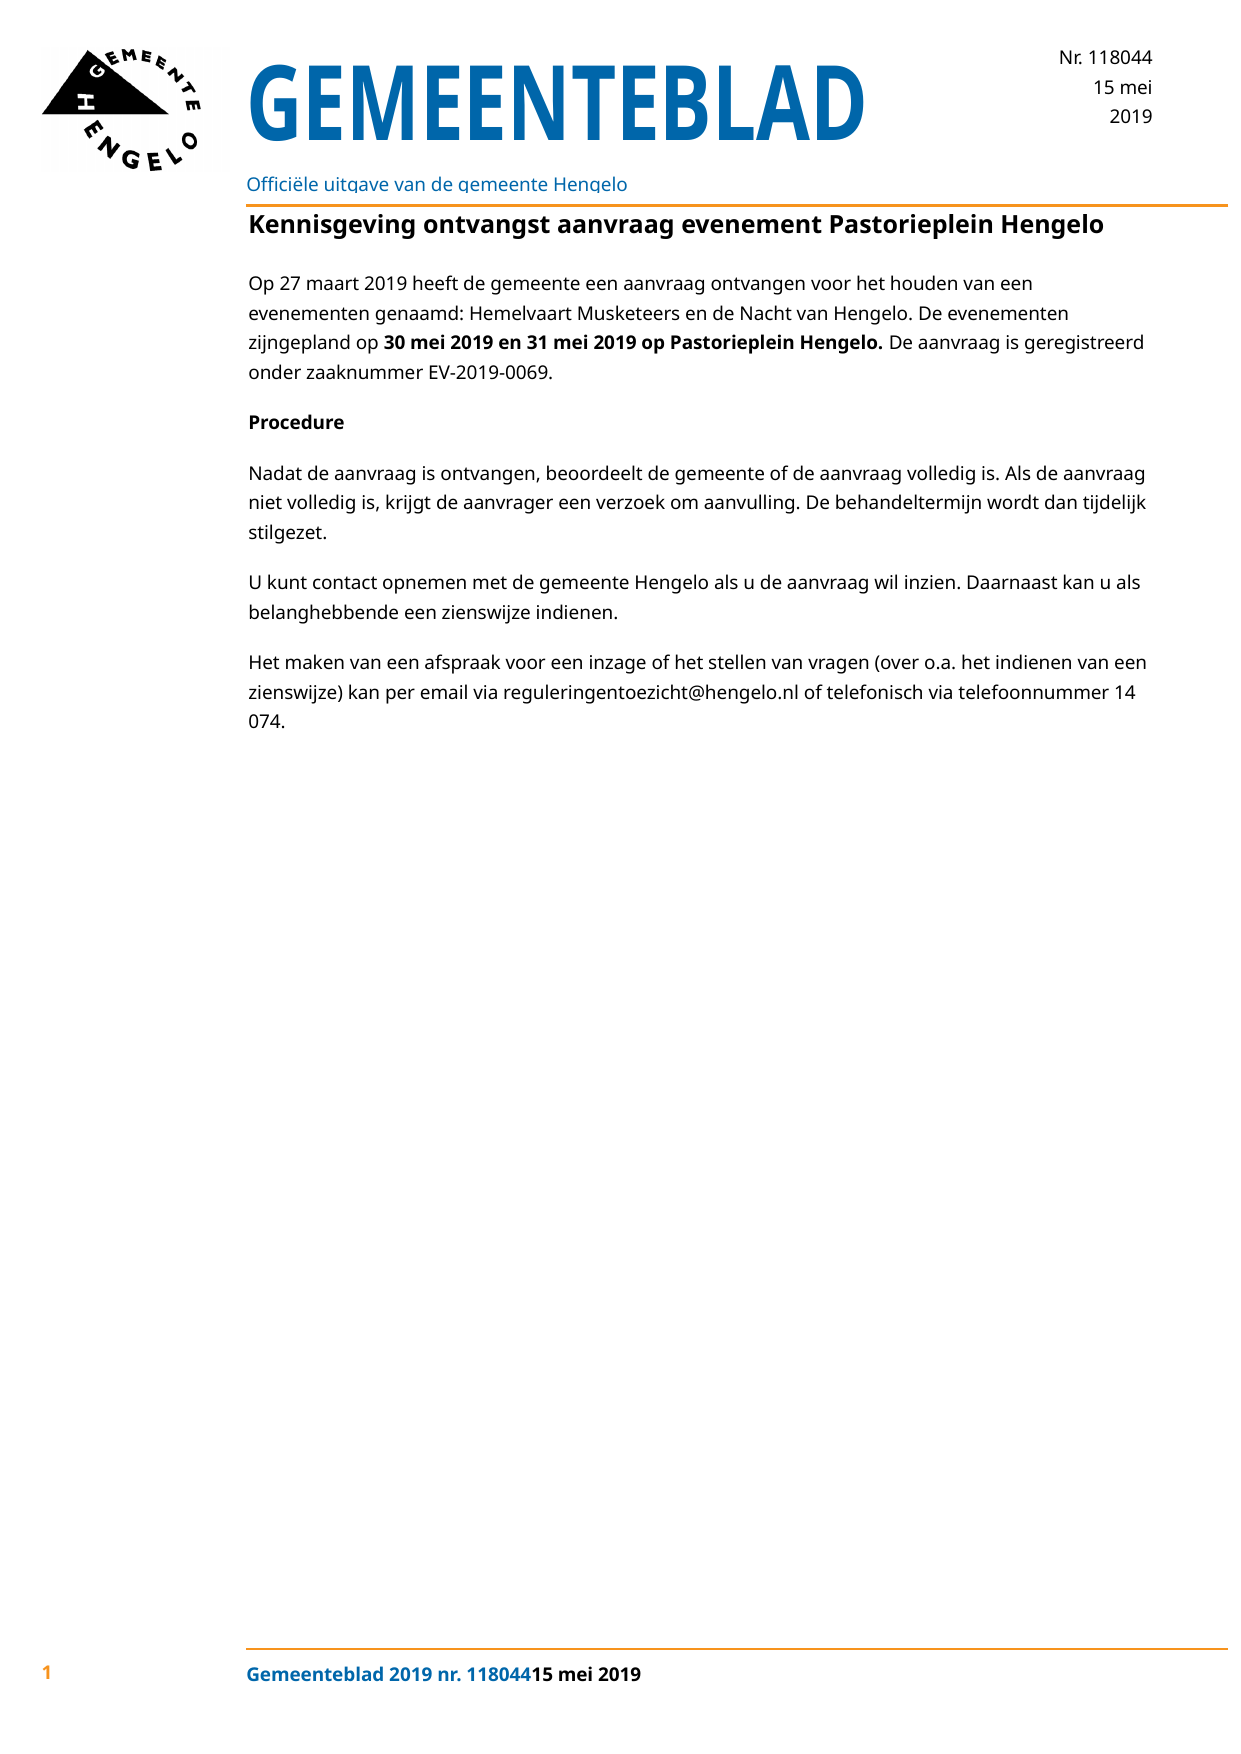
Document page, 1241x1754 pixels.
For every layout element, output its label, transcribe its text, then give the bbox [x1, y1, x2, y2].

text Het maken van een afspraak voor een inzage of het stellen van vragen (over o.a. het indienen van een zienswijze) kan per email via reguleringentoezicht@hengelo.nl of telefonisch via telefoonnummer 14 074. [248, 649, 1152, 734]
text Kennisgeving ontvangst aanvraag evenement Pastorieplein Hengelo [248, 207, 1152, 241]
text U kunt contact opnemen met de gemeente Hengelo als u de aanvraag wil inzien. Daarnaast kan u als belanghebbende een zienswijze indienen. [248, 569, 1152, 625]
picture [41, 47, 231, 172]
text Nadat de aanvraag is ontvangen, beoordeelt de gemeente of de aanvraag volledig is. Als de aanvraag niet volledig is, krijgt de aanvrager een verzoek om aanvulling. De behandeltermijn wordt dan tijdelijk stilgezet. [248, 460, 1152, 545]
text Procedure [248, 409, 1152, 435]
text Op 27 maart 2019 heeft de gemeente een aanvraag ontvangen voor het houden van een evenementen genaamd: Hemelvaart Musketeers en de Nacht van Hengelo. De evenementen zijngepland op 30 mei 2019 en 31 mei 2019 op Pastorieplein Hengelo. De aanvraag is geregistreerd onder zaaknummer EV-2019-0069. [248, 270, 1152, 385]
